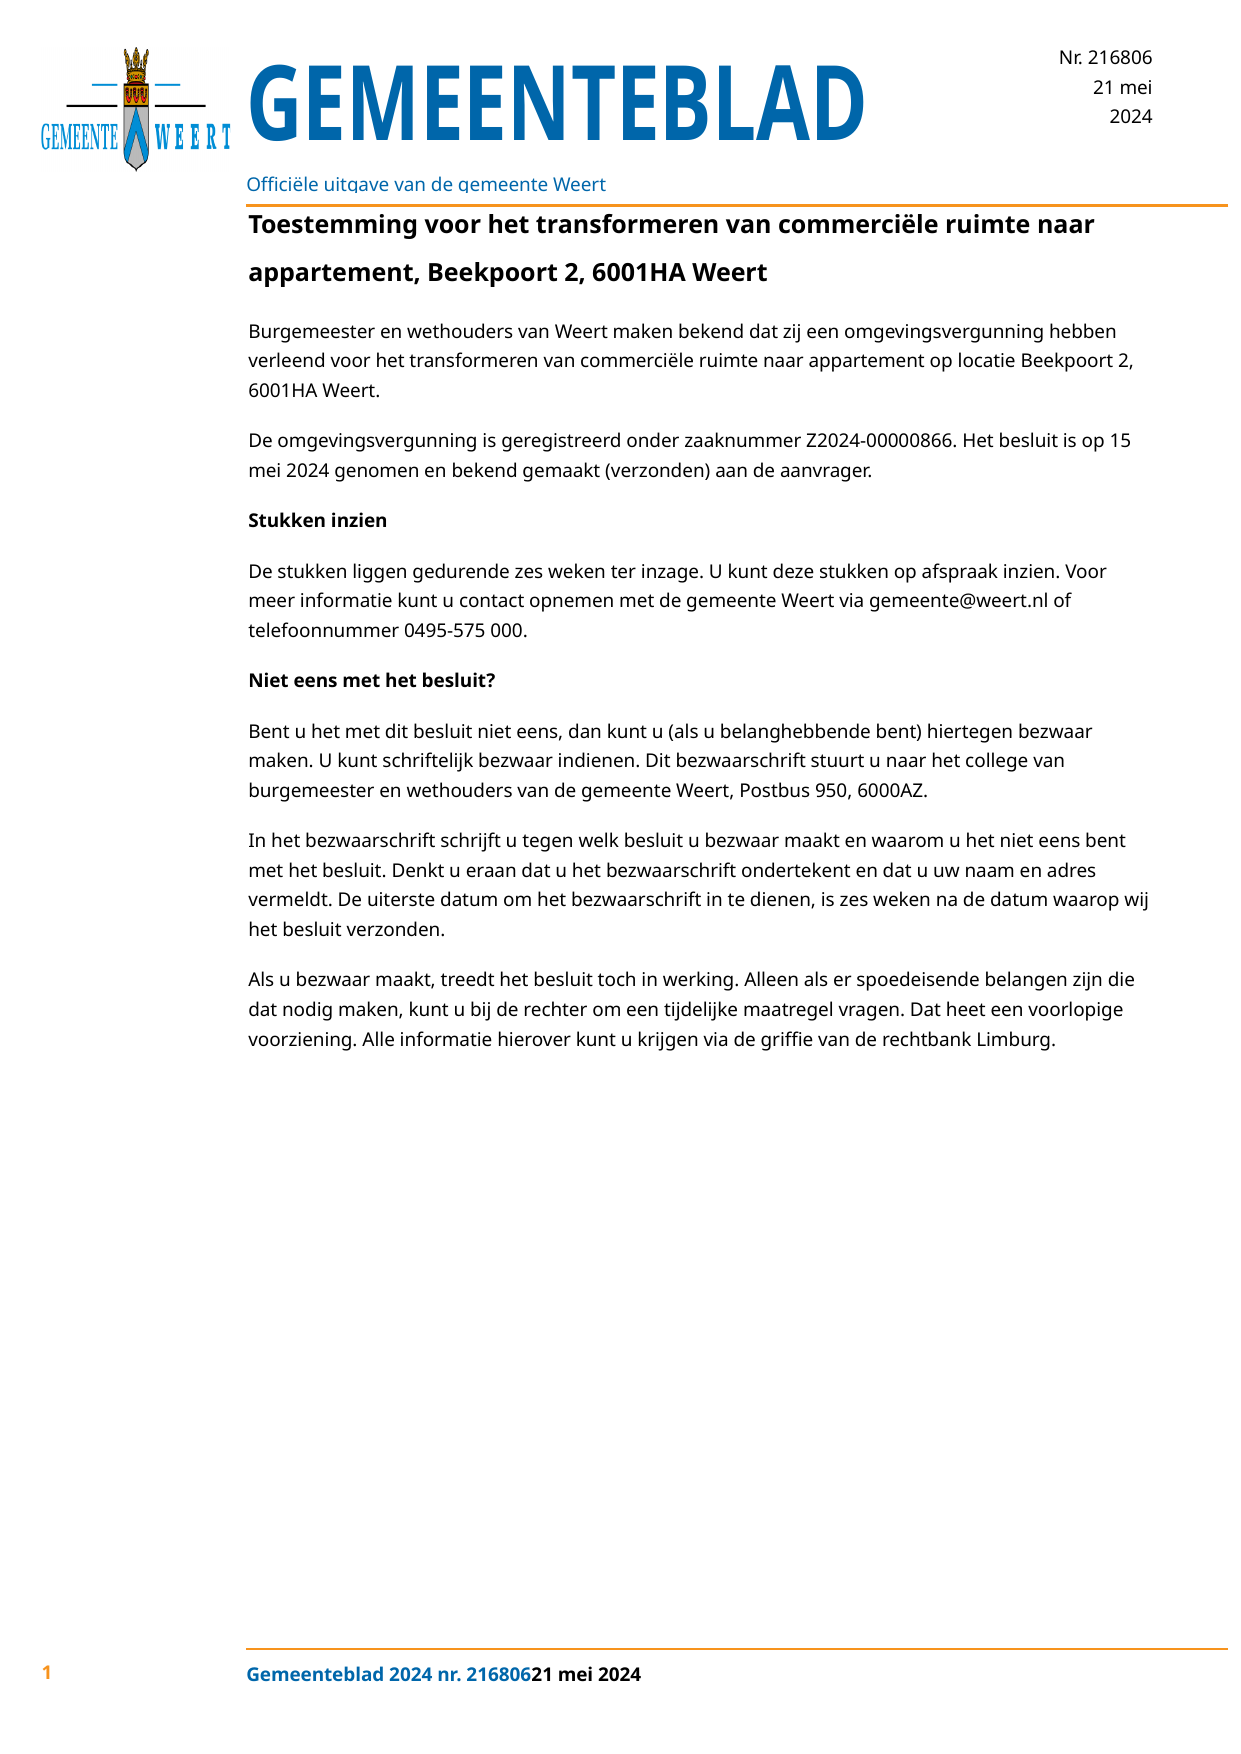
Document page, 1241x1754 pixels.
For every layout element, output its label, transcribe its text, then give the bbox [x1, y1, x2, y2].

text De stukken liggen gedurende zes weken ter inzage. U kunt deze stukken op afspraak inzien. Voor meer informatie kunt u contact opnemen met de gemeente Weert via gemeente@weert.nl of telefoonnummer 0495-575 000. [248, 558, 1152, 643]
text Burgemeester en wethouders van Weert maken bekend dat zij een omgevingsvergunning hebben verleend voor het transformeren van commerciële ruimte naar appartement op locatie Beekpoort 2, 6001HA Weert. [248, 318, 1152, 403]
text Niet eens met het besluit? [248, 667, 1152, 693]
text Bent u het met dit besluit niet eens, dan kunt u (als u belanghebbende bent) hiertegen bezwaar maken. U kunt schriftelijk bezwaar indienen. Dit bezwaarschrift stuurt u naar het college van burgemeester en wethouders van de gemeente Weert, Postbus 950, 6000AZ. [248, 718, 1152, 803]
text Als u bezwaar maakt, treedt het besluit toch in werking. Alleen als er spoedeisende belangen zijn die dat nodig maken, kunt u bij de rechter om een tijdelijke maatregel vragen. Dat heet een voorlopige voorziening. Alle informatie hierover kunt u krijgen via de griffie van de rechtbank Limburg. [248, 967, 1152, 1052]
text Toestemming voor het transformeren van commerciële ruimte naar appartement, Beekpoort 2, 6001HA Weert [248, 207, 1152, 288]
text Stukken inzien [248, 507, 1152, 533]
text In het bezwaarschrift schrijft u tegen welk besluit u bezwaar maakt en waarom u het niet eens bent met het besluit. Denkt u eraan dat u het bezwaarschrift ondertekent en dat u uw naam en adres vermeldt. De uiterste datum om het bezwaarschrift in te dienen, is zes weken na de datum waarop wij het besluit verzonden. [248, 827, 1152, 942]
picture [41, 47, 231, 172]
text De omgevingsvergunning is geregistreerd onder zaaknummer Z2024-00000866. Het besluit is op 15 mei 2024 genomen en bekend gemaakt (verzonden) aan de aanvrager. [248, 427, 1152, 483]
